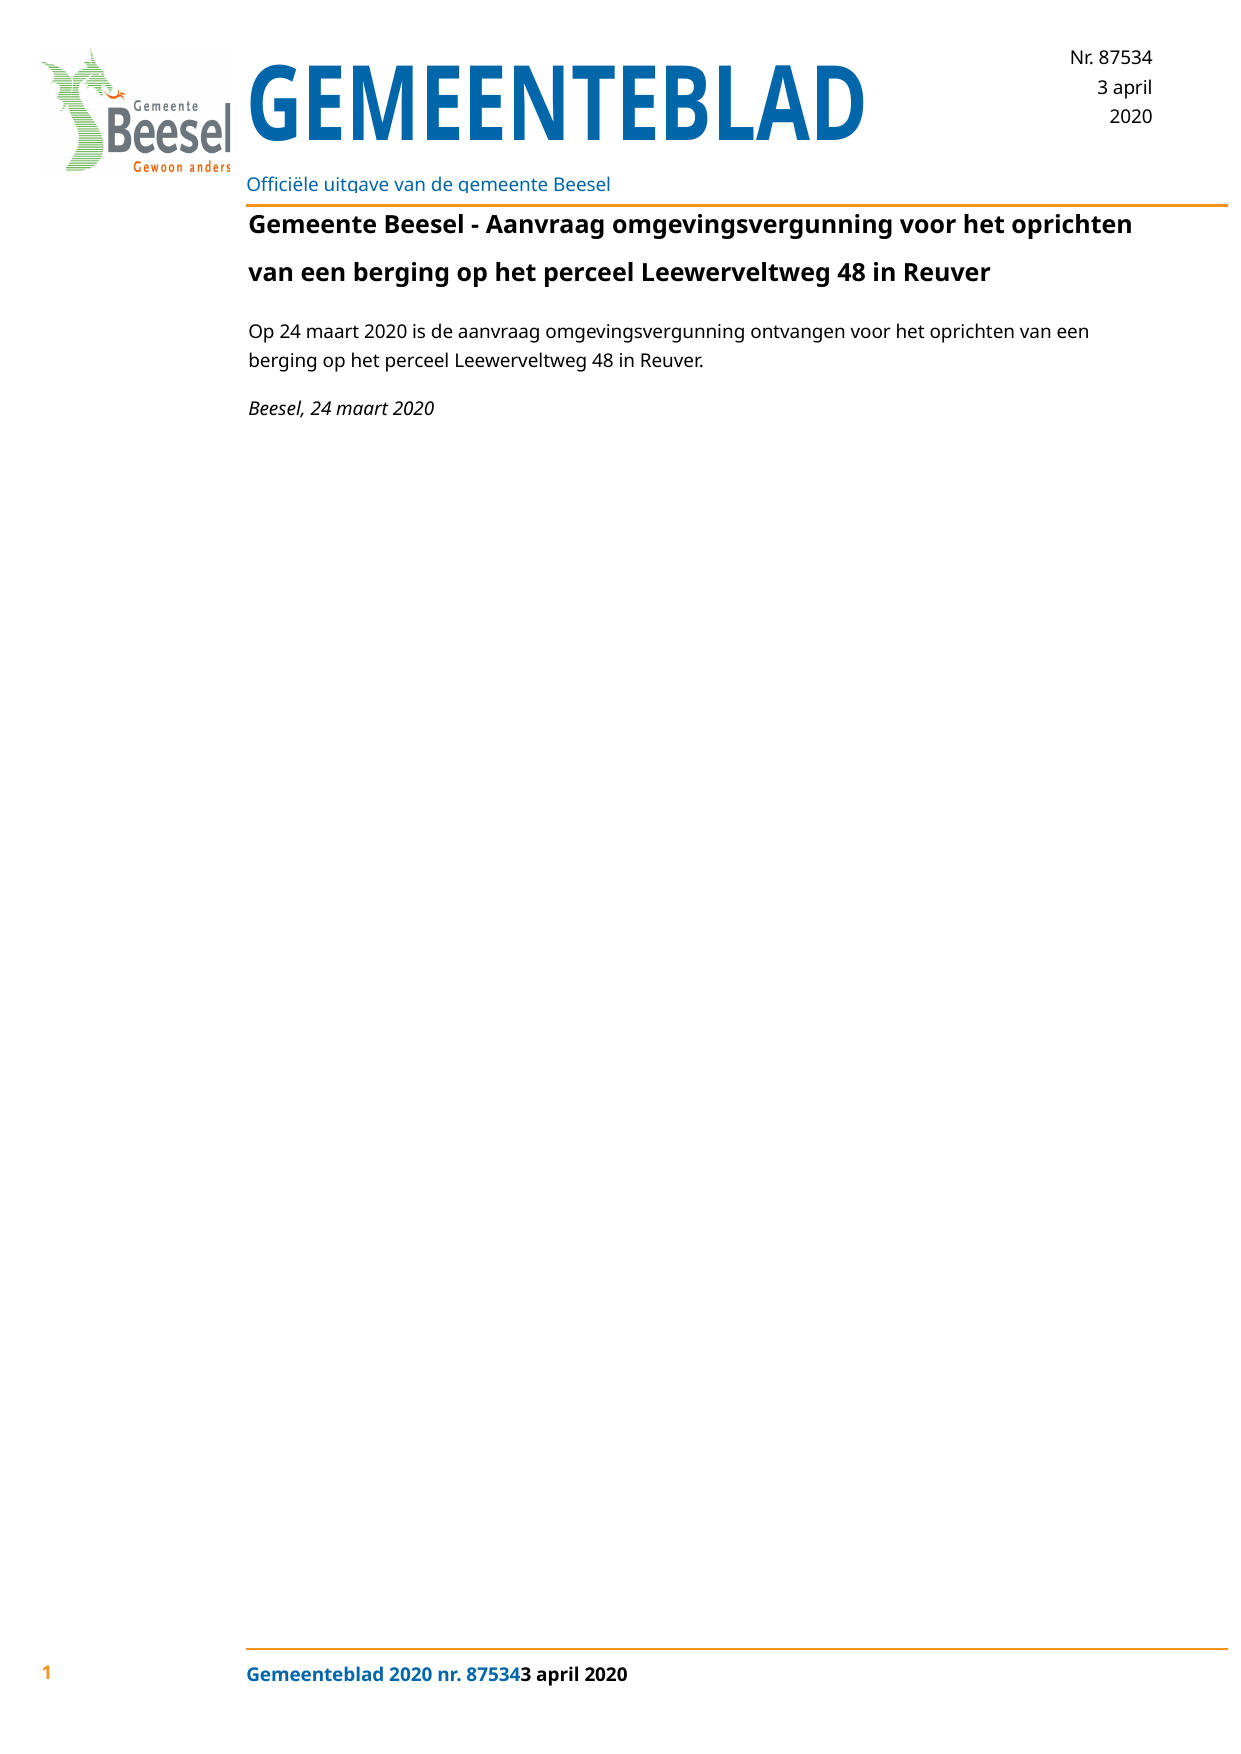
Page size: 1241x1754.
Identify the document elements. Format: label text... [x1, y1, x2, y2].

text Op 24 maart 2020 is de aanvraag omgevingsvergunning ontvangen voor het oprichten van een berging op het perceel Leewerveltweg 48 in Reuver. [248, 318, 1152, 373]
text Gemeente Beesel - Aanvraag omgevingsvergunning voor het oprichten van een berging op het perceel Leewerveltweg 48 in Reuver [248, 207, 1152, 288]
text Beesel, 24 maart 2020 [248, 395, 1152, 421]
picture [41, 47, 231, 172]
